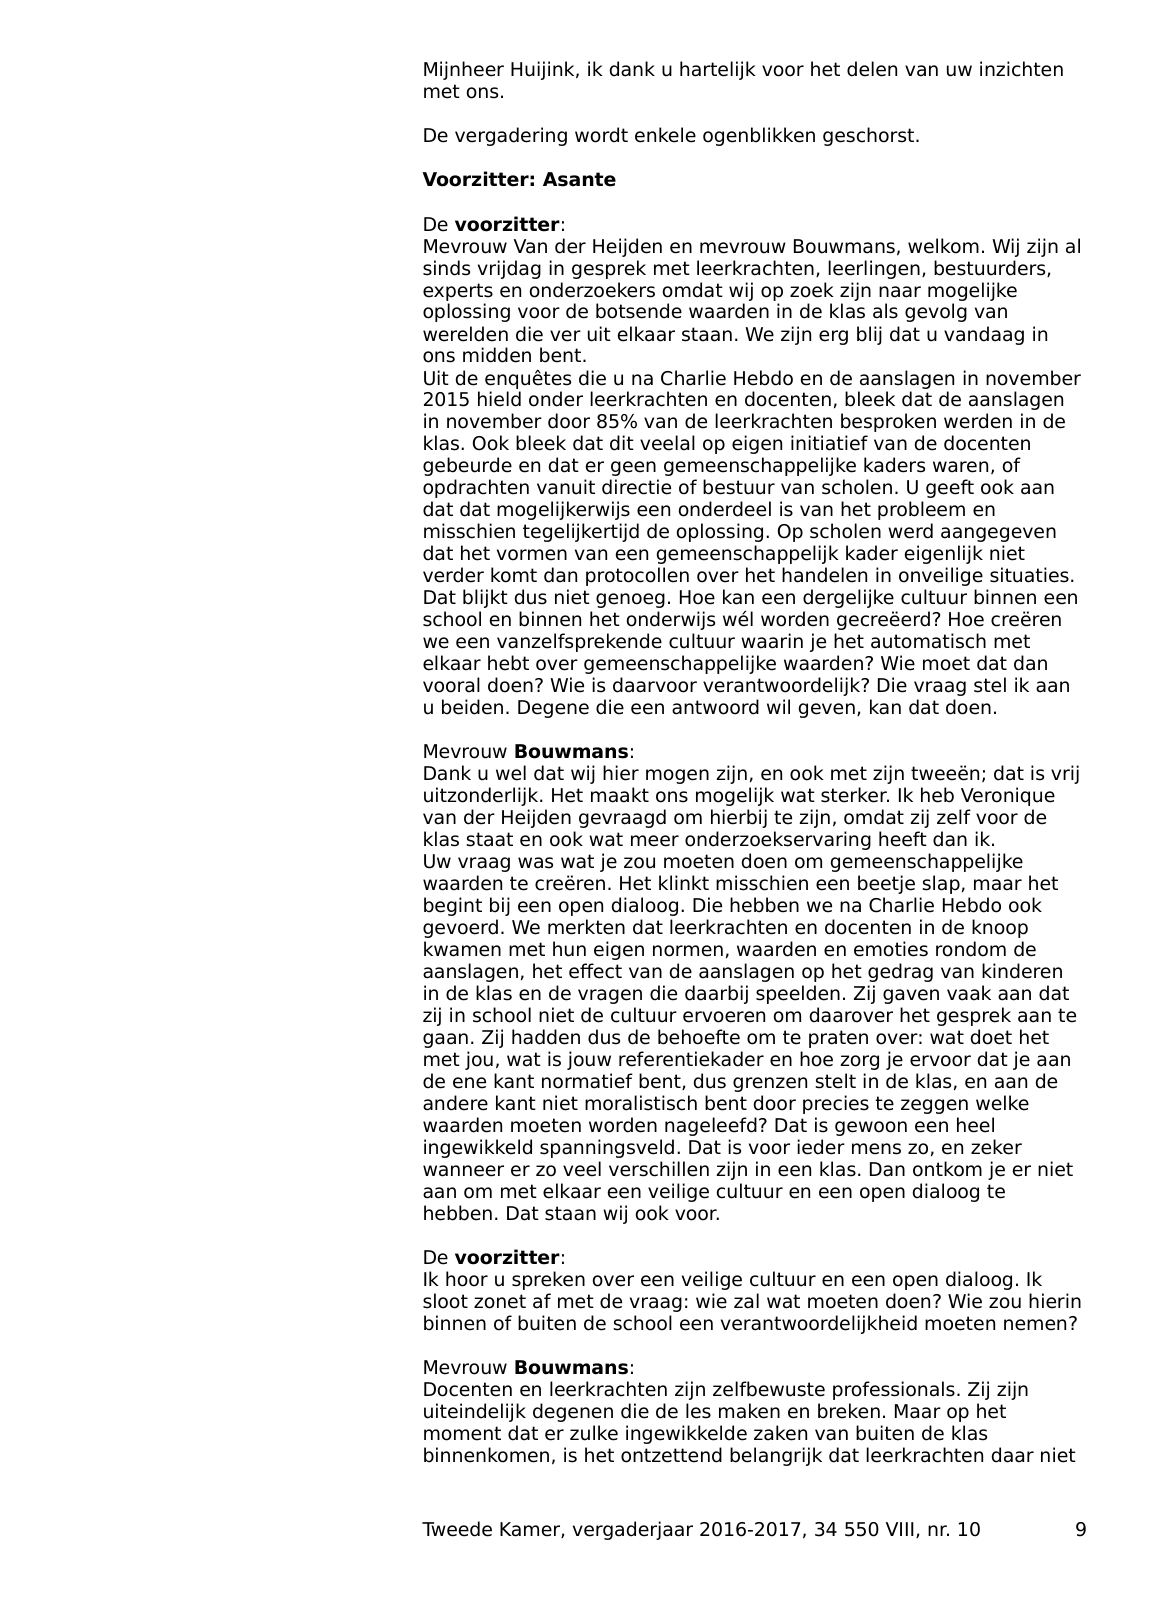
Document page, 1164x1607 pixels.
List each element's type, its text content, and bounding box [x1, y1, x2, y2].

subtitle Voorzitter: Asante [422, 169, 1087, 191]
text Mevrouw Bouwmans: [422, 1357, 1087, 1379]
text Dank u wel dat wij hier mogen zijn, en ook met zijn tweeën; dat is vrij uitzonderlijk. Het maakt ons mogelijk wat sterker. Ik heb Veronique van der Heijden gevraagd om hierbij te zijn, omdat zij zelf voor de klas staat en ook wat meer onderzoekservaring heeft dan ik. [422, 763, 1087, 851]
text Ik hoor u spreken over een veilige cultuur en een open dialoog. Ik sloot zonet af met de vraag: wie zal wat moeten doen? Wie zou hierin binnen of buiten de school een verantwoordelijkheid moeten nemen? [422, 1269, 1087, 1335]
text Mevrouw Bouwmans: [422, 741, 1087, 763]
text De voorzitter: [422, 1247, 1087, 1269]
text Mevrouw Van der Heijden en mevrouw Bouwmans, welkom. Wij zijn al sinds vrijdag in gesprek met leerkrachten, leerlingen, bestuurders, experts en onderzoekers omdat wij op zoek zijn naar mogelijke oplossing voor de botsende waarden in de klas als gevolg van werelden die ver uit elkaar staan. We zijn erg blij dat u vandaag in ons midden bent. [422, 236, 1087, 367]
text Uit de enquêtes die u na Charlie Hebdo en de aanslagen in november 2015 hield onder leerkrachten en docenten, bleek dat de aanslagen in november door 85% van de leerkrachten besproken werden in de klas. Ook bleek dat dit veelal op eigen initiatief van de docenten gebeurde en dat er geen gemeenschappelijke kaders waren, of opdrachten vanuit directie of bestuur van scholen. U geeft ook aan dat dat mogelijkerwijs een onderdeel is van het probleem en misschien tegelijkertijd de oplossing. Op scholen werd aangegeven dat het vormen van een gemeenschappelijk kader eigenlijk niet verder komt dan protocollen over het handelen in onveilige situaties. Dat blijkt dus niet genoeg. Hoe kan een dergelijke cultuur binnen een school en binnen het onderwijs wél worden gecreëerd? Hoe creëren we een vanzelfsprekende cultuur waarin je het automatisch met elkaar hebt over gemeenschappelijke waarden? Wie moet dat dan vooral doen? Wie is daarvoor verantwoordelijk? Die vraag stel ik aan u beiden. Degene die een antwoord wil geven, kan dat doen. [422, 367, 1087, 719]
text De vergadering wordt enkele ogenblikken geschorst. [422, 125, 1087, 147]
text De voorzitter: [422, 213, 1087, 236]
text Mijnheer Huijink, ik dank u hartelijk voor het delen van uw inzichten met ons. [422, 59, 1087, 103]
text Uw vraag was wat je zou moeten doen om gemeenschappelijke waarden te creëren. Het klinkt misschien een beetje slap, maar het begint bij een open dialoog. Die hebben we na Charlie Hebdo ook gevoerd. We merkten dat leerkrachten en docenten in de knoop kwamen met hun eigen normen, waarden en emoties rondom de aanslagen, het effect van de aanslagen op het gedrag van kinderen in de klas en de vragen die daarbij speelden. Zij gaven vaak aan dat zij in school niet de cultuur ervoeren om daarover het gesprek aan te gaan. Zij hadden dus de behoefte om te praten over: wat doet het met jou, wat is jouw referentiekader en hoe zorg je ervoor dat je aan de ene kant normatief bent, dus grenzen stelt in de klas, en aan de andere kant niet moralistisch bent door precies te zeggen welke waarden moeten worden nageleefd? Dat is gewoon een heel ingewikkeld spanningsveld. Dat is voor ieder mens zo, en zeker wanneer er zo veel verschillen zijn in een klas. Dan ontkom je er niet aan om met elkaar een veilige cultuur en een open dialoog te hebben. Dat staan wij ook voor. [422, 851, 1087, 1225]
text Docenten en leerkrachten zijn zelfbewuste professionals. Zij zijn uiteindelijk degenen die de les maken en breken. Maar op het moment dat er zulke ingewikkelde zaken van buiten de klas binnenkomen, is het ontzettend belangrijk dat leerkrachten daar niet [422, 1379, 1087, 1467]
